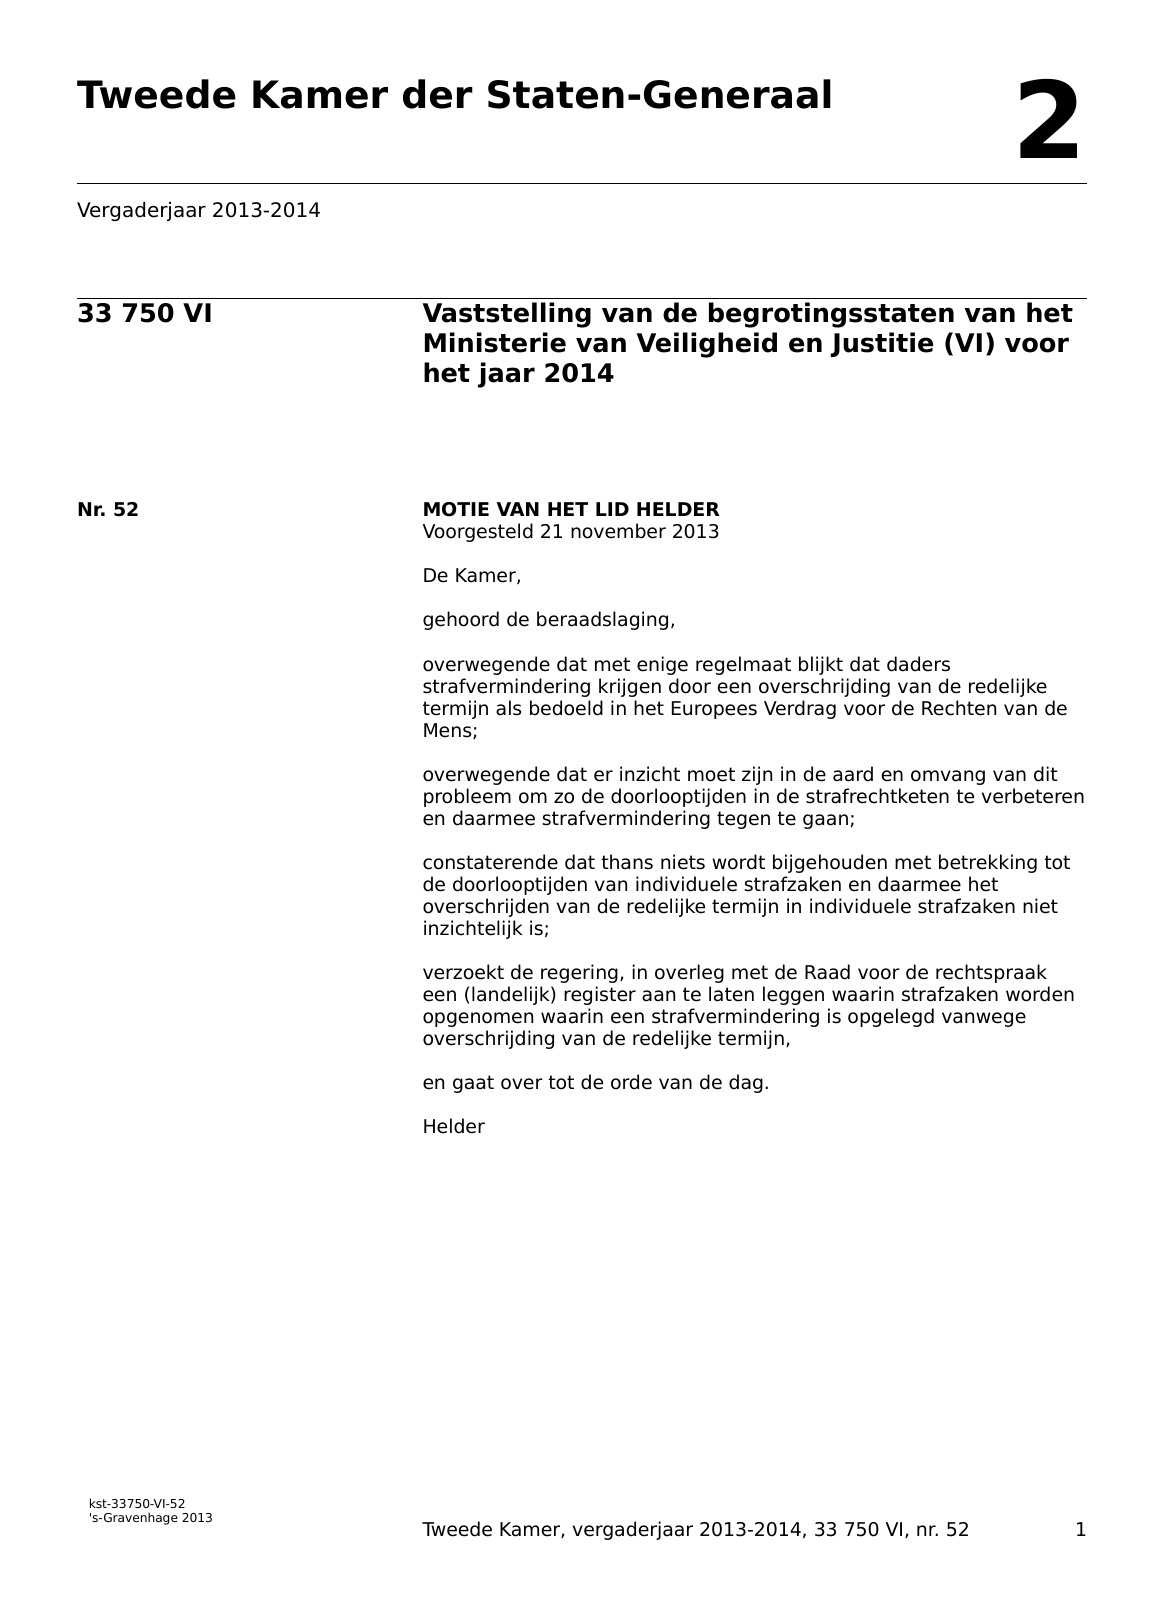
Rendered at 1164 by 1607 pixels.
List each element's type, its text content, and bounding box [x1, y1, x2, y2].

text en gaat over tot de orde van de dag. [422, 1072, 1087, 1094]
text constaterende dat thans niets wordt bijgehouden met betrekking tot de doorlooptijden van individuele strafzaken en daarmee het overschrijden van de redelijke termijn in individuele strafzaken niet inzichtelijk is; [422, 852, 1087, 940]
text gehoord de beraadslaging, [422, 609, 1087, 631]
text Voorgesteld 21 november 2013 [422, 521, 1087, 543]
text De Kamer, [422, 565, 1087, 587]
table_header Tweede Kamer der Staten-Generaal [77, 59, 886, 183]
text kst-33750-VI-52 [88, 1497, 323, 1511]
text Helder [422, 1116, 1087, 1138]
text 's-Gravenhage 2013 [88, 1511, 323, 1525]
table_header 2 [886, 59, 1087, 183]
text overwegende dat met enige regelmaat blijkt dat daders strafvermindering krijgen door een overschrijding van de redelijke termijn als bedoeld in het Europees Verdrag voor de Rechten van de Mens; [422, 653, 1087, 741]
text overwegende dat er inzicht moet zijn in de aard en omvang van dit probleem om zo de doorlooptijden in de strafrechtketen te verbeteren en daarmee strafvermindering tegen te gaan; [422, 764, 1087, 829]
table_cell Vergaderjaar 2013-2014 [77, 184, 1087, 298]
text verzoekt de regering, in overleg met de Raad voor de rechtspraak een (landelijk) register aan te laten leggen waarin strafzaken worden opgenomen waarin een strafvermindering is opgelegd vanwege overschrijding van de redelijke termijn, [422, 962, 1087, 1050]
subtitle Nr. 52 MOTIE VAN HET LID HELDER [77, 499, 1087, 521]
subtitle 33 750 VI Vaststelling van de begrotingsstaten van het Ministerie van Veiligheid en Justitie (VI) voor het jaar 2014 [77, 299, 1087, 388]
